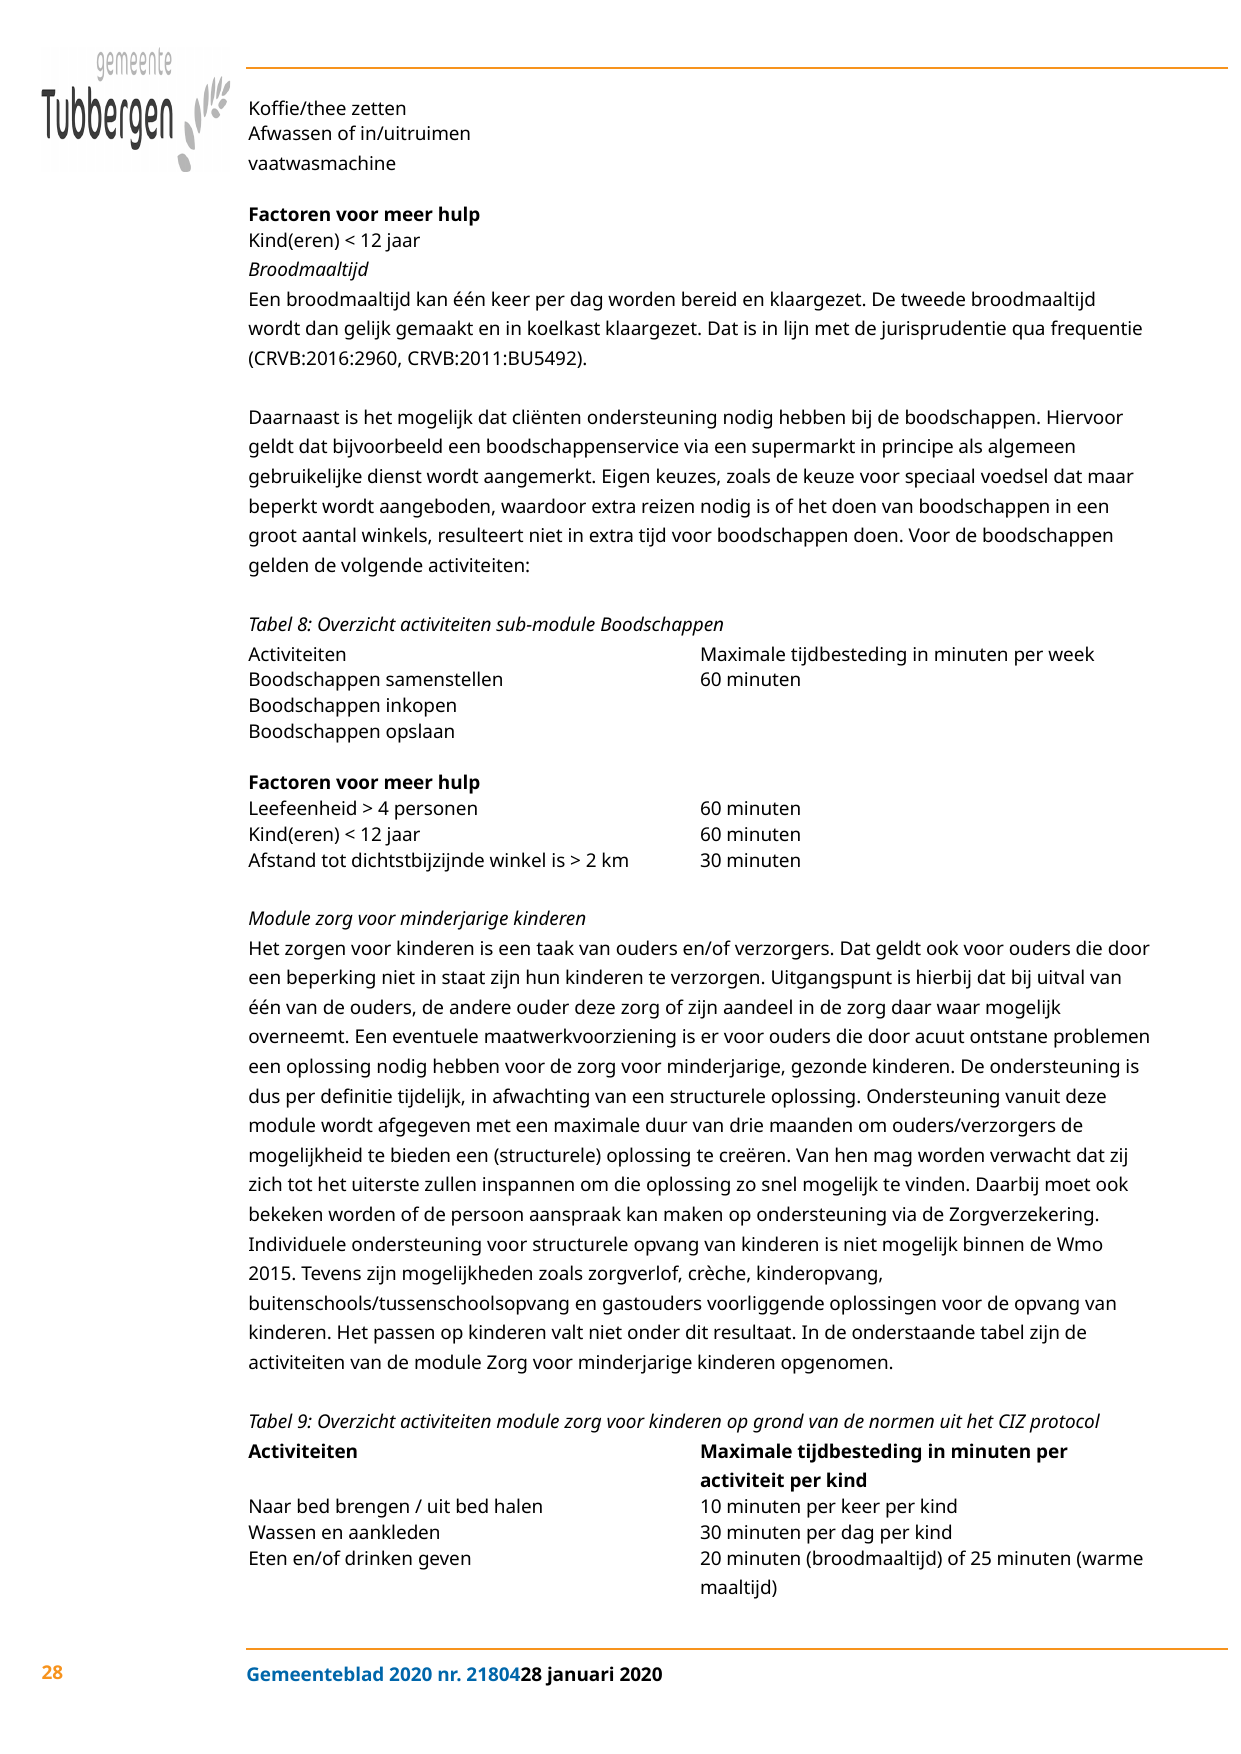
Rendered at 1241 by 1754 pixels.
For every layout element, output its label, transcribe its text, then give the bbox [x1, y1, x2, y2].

table_cell 10 minuten per keer per kind [700, 1493, 1152, 1519]
text Het zorgen voor kinderen is een taak van ouders en/of verzorgers. Dat geldt ook voor ouders die door een beperking niet in staat zijn hun kinderen te verzorgen. Uitgangspunt is hierbij dat bij uitval van één van de ouders, de andere ouder deze zorg of zijn aandeel in de zorg daar waar mogelijk overneemt. Een eventuele maatwerkvoorziening is er voor ouders die door acuut ontstane problemen een oplossing nodig hebben voor de zorg voor minderjarige, gezonde kinderen. De ondersteuning is dus per definitie tijdelijk, in afwachting van een structurele oplossing. Ondersteuning vanuit deze module wordt afgegeven met een maximale duur van drie maanden om ouders/verzorgers de mogelijkheid te bieden een (structurele) oplossing te creëren. Van hen mag worden verwacht dat zij zich tot het uiterste zullen inspannen om die oplossing zo snel mogelijk te vinden. Daarbij moet ook bekeken worden of de persoon aanspraak kan maken op ondersteuning via de Zorgverzekering. Individuele ondersteuning voor structurele opvang van kinderen is niet mogelijk binnen de Wmo 2015. Tevens zijn mogelijkheden zoals zorgverlof, crèche, kinderopvang, buitenschools/tussenschoolsopvang en gastouders voorliggende oplossingen voor de opvang van kinderen. Het passen op kinderen valt niet onder dit resultaat. In de onderstaande tabel zijn de activiteiten van de module Zorg voor minderjarige kinderen opgenomen. [248, 935, 1152, 1375]
table_cell Koffie/thee zetten [248, 95, 549, 121]
table_cell 60 minuten [700, 667, 1152, 744]
table_cell 30 minuten [700, 847, 1152, 872]
table_cell [850, 176, 1152, 202]
text Een broodmaaltijd kan één keer per dag worden bereid en klaargezet. De tweede broodmaaltijd wordt dan gelijk gemaakt en in koelkast klaargezet. Dat is in lijn met de jurisprudentie qua frequentie (CRVB:2016:2960, CRVB:2011:BU5492). [248, 286, 1152, 371]
text Tabel 8: Overzicht activiteiten sub-module Boodschappen [248, 611, 1152, 637]
table_cell [850, 95, 1152, 176]
table_cell [549, 176, 850, 202]
table_cell Naar bed brengen / uit bed halen [248, 1493, 700, 1519]
table_header Maximale tijdbesteding in minuten per activiteit per kind [700, 1438, 1152, 1493]
text Broodmaaltijd [248, 256, 1152, 282]
table_header Maximale tijdbesteding in minuten per week [700, 641, 1152, 667]
table_cell Boodschappen inkopen [248, 693, 700, 718]
table_cell Eten en/of drinken geven [248, 1545, 700, 1600]
table_cell 60 minuten [700, 821, 1152, 847]
table_cell 30 minuten per dag per kind [700, 1519, 1152, 1545]
table_cell Afwassen of in/uitruimen vaatwasmachine [248, 121, 549, 176]
table_header Activiteiten [248, 641, 700, 667]
table_cell Boodschappen samenstellen [248, 667, 700, 692]
table_cell Leefeenheid > 4 personen [248, 795, 700, 821]
table_cell [549, 227, 850, 253]
table_cell Kind(eren) < 12 jaar [248, 821, 700, 847]
table_header Activiteiten [248, 1438, 700, 1493]
text Daarnaast is het mogelijk dat cliënten ondersteuning nodig hebben bij de boodschappen. Hiervoor geldt dat bijvoorbeeld een boodschappenservice via een supermarkt in principe als algemeen gebruikelijke dienst wordt aangemerkt. Eigen keuzes, zoals de keuze voor speciaal voedsel dat maar beperkt wordt aangeboden, waardoor extra reizen nodig is of het doen van boodschappen in een groot aantal winkels, resulteert niet in extra tijd voor boodschappen doen. Voor de boodschappen gelden de volgende activiteiten: [248, 404, 1152, 578]
text Tabel 9: Overzicht activiteiten module zorg voor kinderen op grond van de normen uit het CIZ protocol [248, 1408, 1152, 1434]
table_cell [248, 744, 700, 769]
text Module zorg voor minderjarige kinderen [248, 905, 1152, 931]
table_cell 60 minuten [700, 795, 1152, 821]
table_cell Factoren voor meer hulp [248, 770, 1152, 795]
table_cell Wassen en aankleden [248, 1519, 700, 1545]
table_cell Boodschappen opslaan [248, 718, 700, 744]
table_cell 20 minuten (broodmaaltijd) of 25 minuten (warme maaltijd) [700, 1545, 1152, 1600]
table_cell [700, 744, 1152, 769]
table_cell Kind(eren) < 12 jaar [248, 227, 549, 253]
picture [41, 47, 231, 172]
table_cell [248, 176, 549, 202]
table_cell [549, 95, 850, 176]
table_cell [850, 227, 1152, 253]
table_cell Afstand tot dichtstbijzijnde winkel is > 2 km [248, 847, 700, 872]
table_cell Factoren voor meer hulp [248, 202, 1152, 227]
